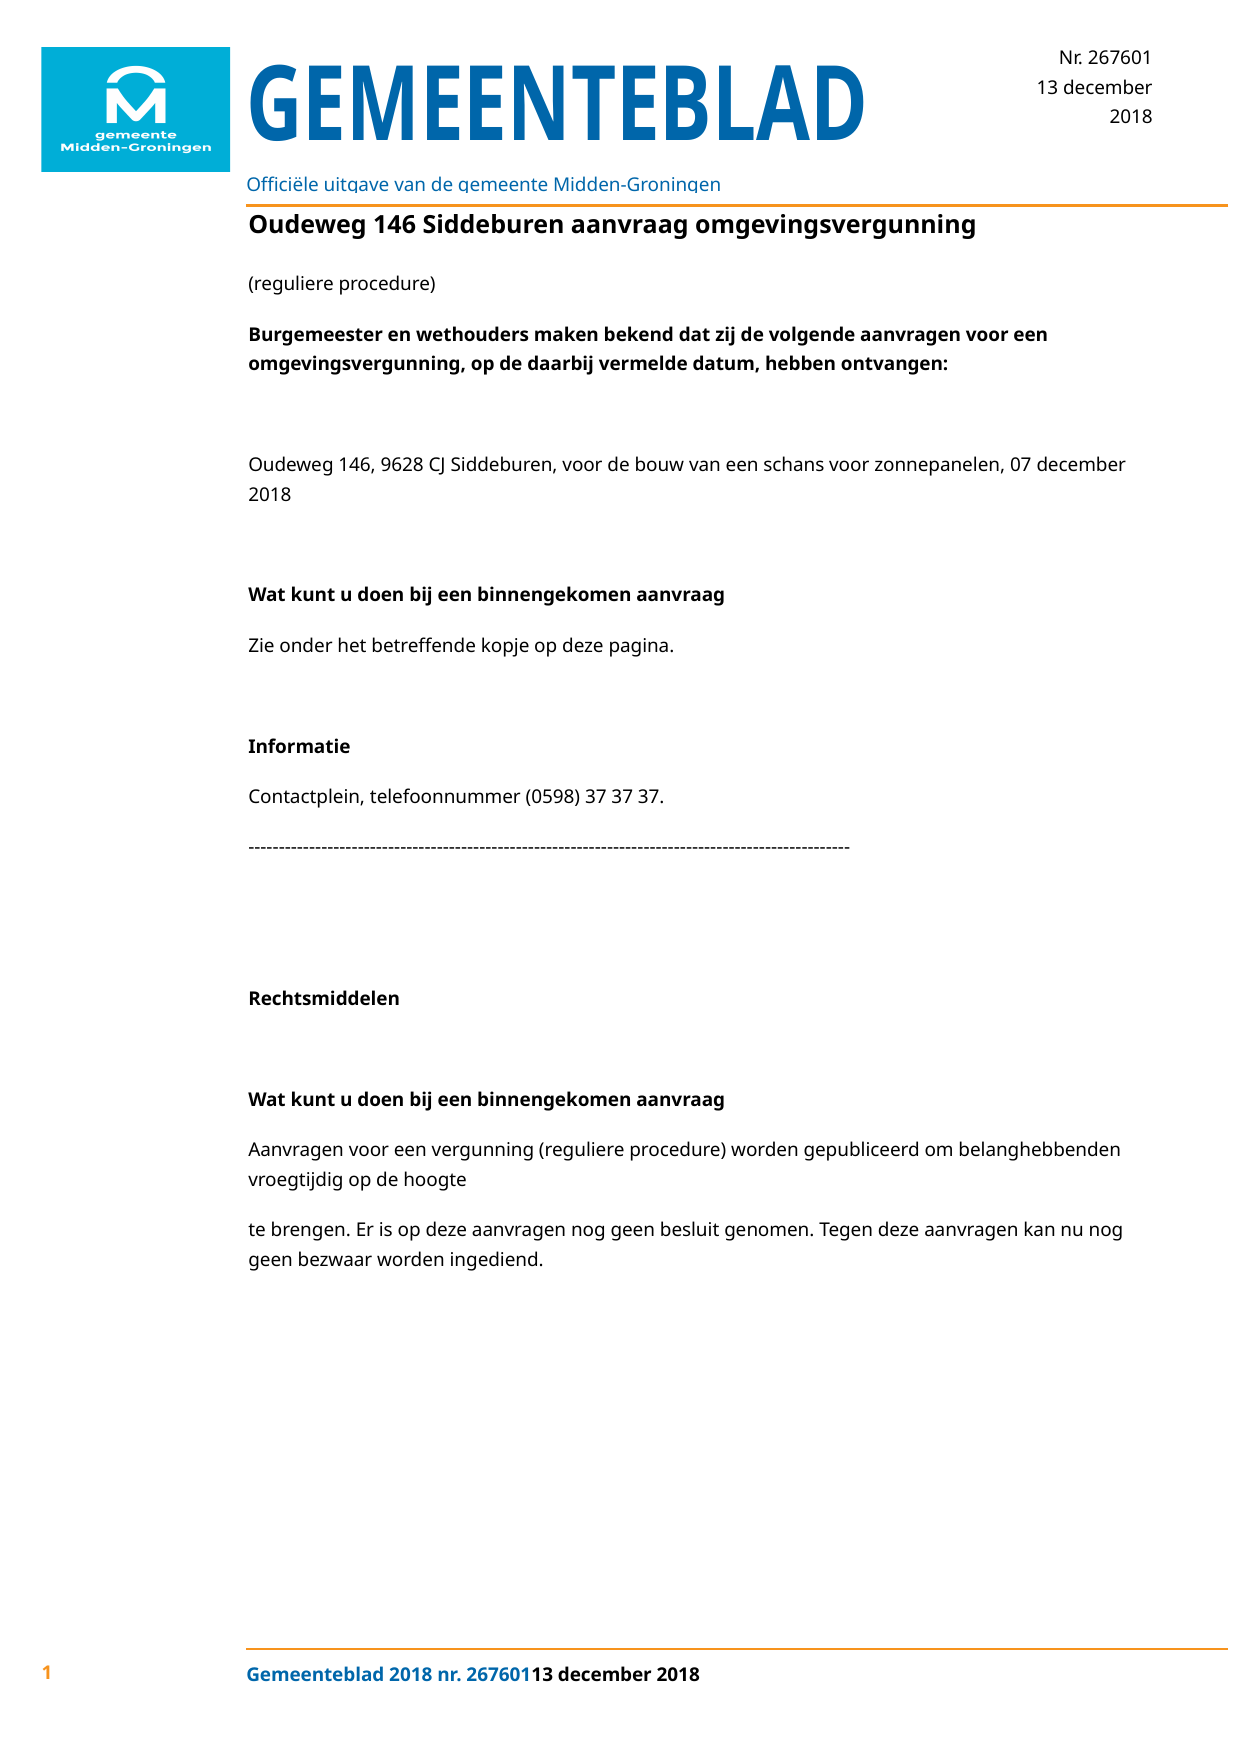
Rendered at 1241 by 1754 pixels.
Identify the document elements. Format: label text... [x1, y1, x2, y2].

picture [184, 146, 190, 153]
text te brengen. Er is op deze aanvragen nog geen besluit genomen. Tegen deze aanvragen kan nu nog geen bezwaar worden ingediend. [248, 1216, 1152, 1271]
text Informatie [248, 733, 1152, 758]
text (reguliere procedure) [248, 270, 1152, 296]
text Wat kunt u doen bij een binnengekomen aanvraag [248, 1086, 1152, 1111]
text Burgemeester en wethouders maken bekend dat zij de volgende aanvragen voor een omgevingsvergunning, op de daarbij vermelde datum, hebben ontvangen: [248, 321, 1152, 376]
text --------------------------------------------------------------------------------------------------- [248, 834, 1152, 859]
text Zie onder het betreffende kopje op deze pagina. [248, 632, 1152, 658]
text Wat kunt u doen bij een binnengekomen aanvraag [248, 582, 1152, 607]
text Aanvragen voor een vergunning (reguliere procedure) worden gepubliceerd om belanghebbenden vroegtijdig op de hoogte [248, 1136, 1152, 1191]
picture [107, 89, 165, 122]
text Oudeweg 146, 9628 CJ Siddeburen, voor de bouw van een schans voor zonnepanelen, 07 december 2018 [248, 451, 1152, 506]
text Rechtsmiddelen [248, 985, 1152, 1011]
text Contactplein, telefoonnummer (0598) 37 37 37. [248, 783, 1152, 809]
picture [108, 66, 164, 82]
text Oudeweg 146 Siddeburen aanvraag omgevingsvergunning [248, 207, 1152, 241]
